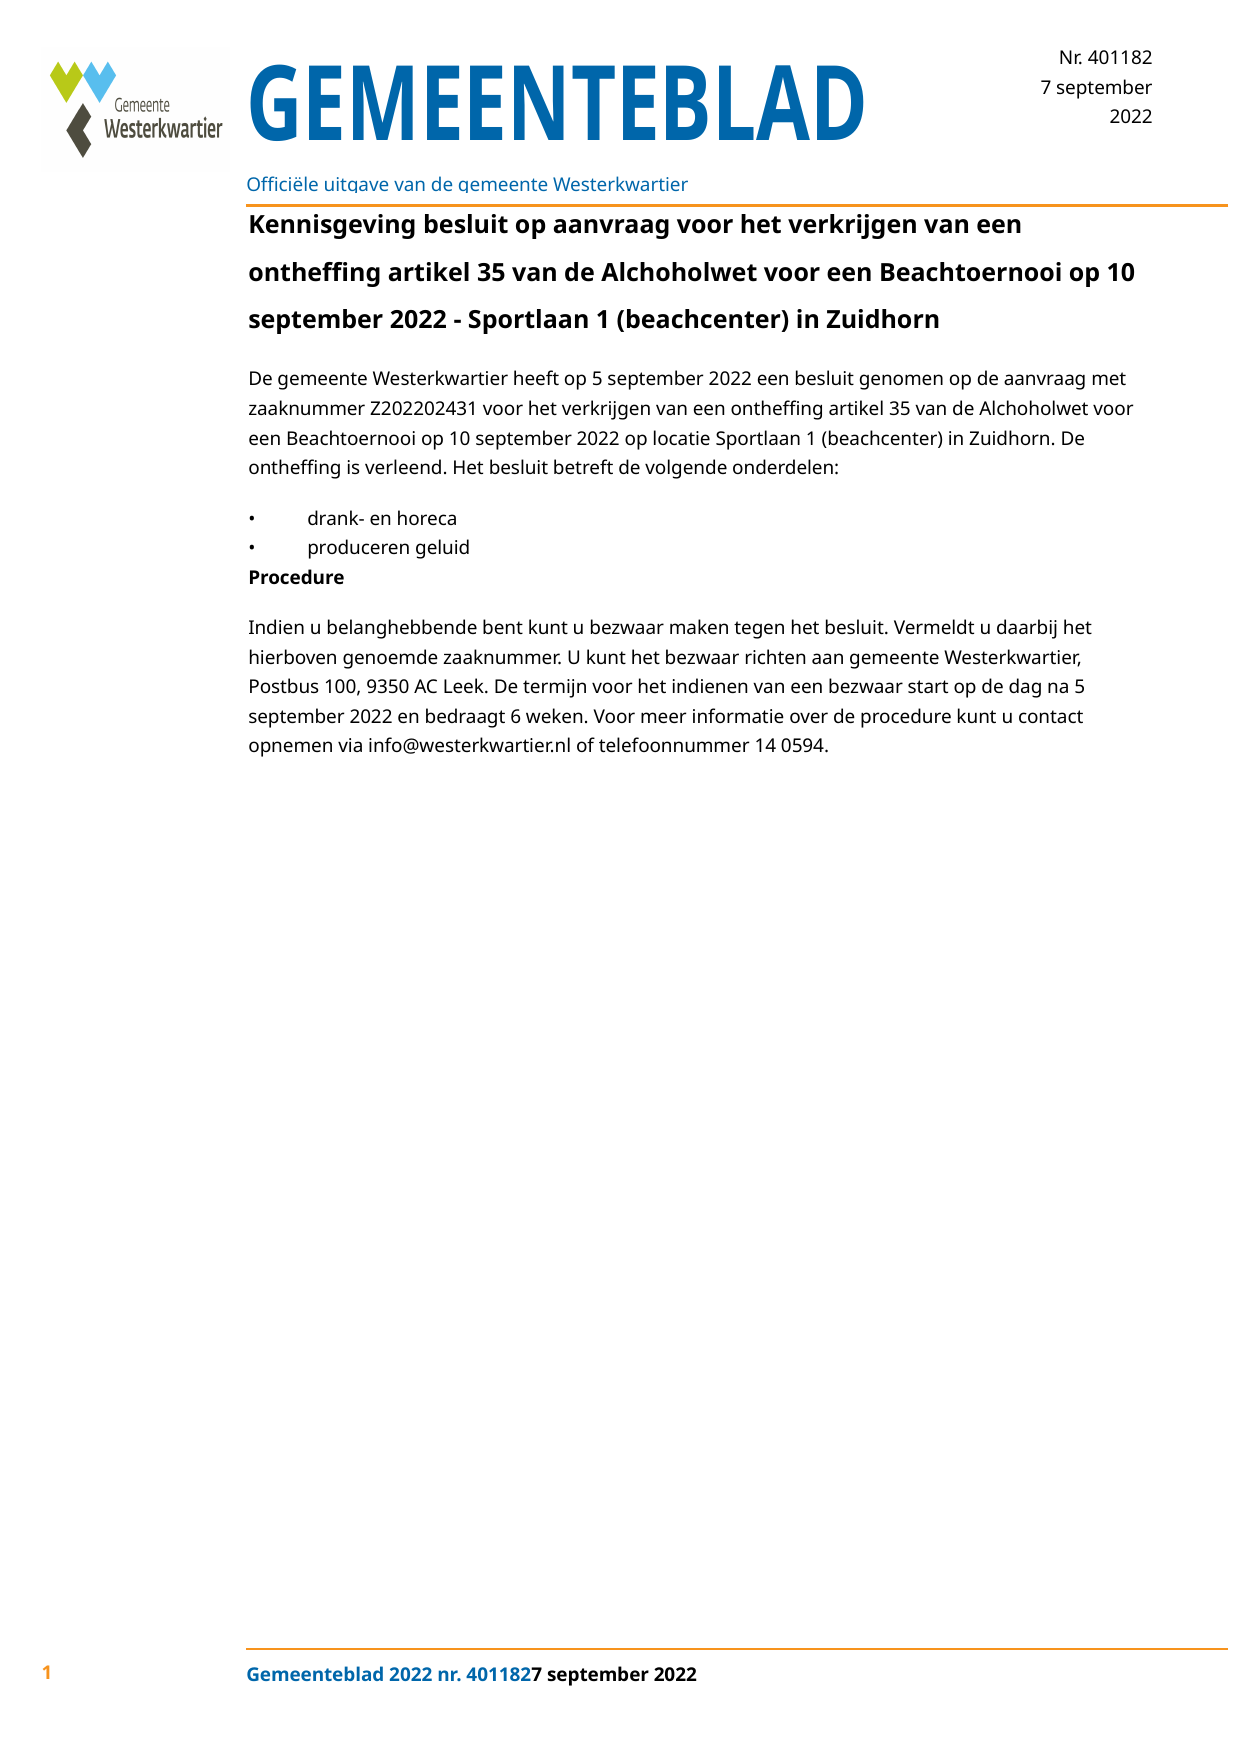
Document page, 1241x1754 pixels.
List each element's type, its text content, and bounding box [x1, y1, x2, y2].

text De gemeente Westerkwartier heeft op 5 september 2022 een besluit genomen op de aanvraag met zaaknummer Z202202431 voor het verkrijgen van een ontheffing artikel 35 van de Alchoholwet voor een Beachtoernooi op 10 september 2022 op locatie Sportlaan 1 (beachcenter) in Zuidhorn. De ontheffing is verleend. Het besluit betreft de volgende onderdelen: [248, 366, 1152, 480]
list drank- en horeca [248, 505, 1152, 530]
text Kennisgeving besluit op aanvraag voor het verkrijgen van een ontheffing artikel 35 van de Alchoholwet voor een Beachtoernooi op 10 september 2022 - Sportlaan 1 (beachcenter) in Zuidhorn [248, 207, 1152, 336]
picture [41, 47, 231, 172]
list produceren geluid [248, 534, 1152, 560]
text Procedure [248, 564, 1152, 589]
text Indien u belanghebbende bent kunt u bezwaar maken tegen het besluit. Vermeldt u daarbij het hierboven genoemde zaaknummer. U kunt het bezwaar richten aan gemeente Westerkwartier, Postbus 100, 9350 AC Leek. De termijn voor het indienen van een bezwaar start op de dag na 5 september 2022 en bedraagt 6 weken. Voor meer informatie over de procedure kunt u contact opnemen via info@westerkwartier.nl of telefoonnummer 14 0594. [248, 614, 1152, 758]
